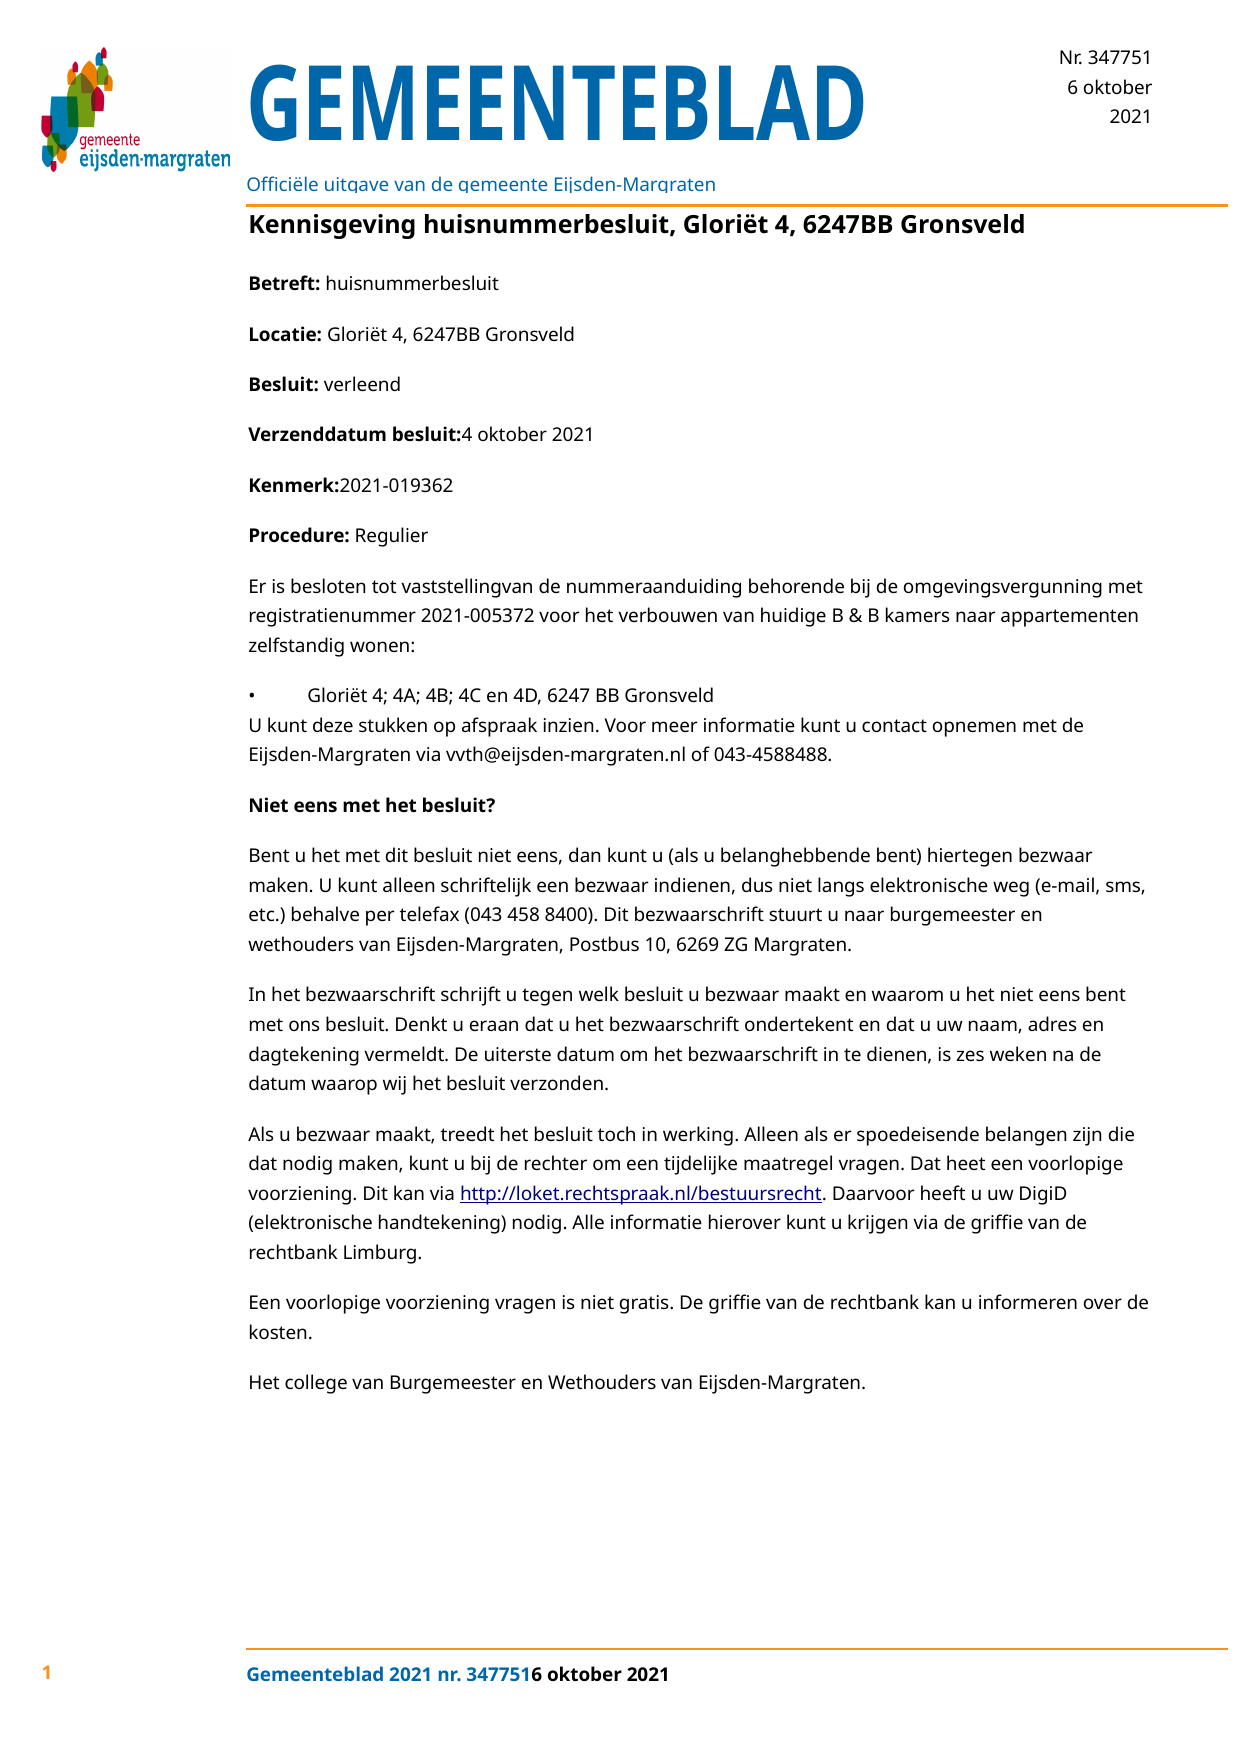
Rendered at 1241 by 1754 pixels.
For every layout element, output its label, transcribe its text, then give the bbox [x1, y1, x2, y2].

text Niet eens met het besluit? [248, 792, 1152, 818]
text Het college van Burgemeester en Wethouders van Eijsden-Margraten. [248, 1369, 1152, 1395]
text Verzenddatum besluit:4 oktober 2021 [248, 422, 1152, 447]
text Een voorlopige voorziening vragen is niet gratis. De griffie van de rechtbank kan u informeren over de kosten. [248, 1289, 1152, 1345]
list Gloriët 4; 4A; 4B; 4C en 4D, 6247 BB Gronsveld [248, 682, 1152, 708]
text Kenmerk:2021-019362 [248, 472, 1152, 498]
text Er is besloten tot vaststellingvan de nummeraanduiding behorende bij de omgevingsvergunning met registratienummer 2021-005372 voor het verbouwen van huidige B & B kamers naar appartementen zelfstandig wonen: [248, 573, 1152, 658]
text Locatie: Gloriët 4, 6247BB Gronsveld [248, 321, 1152, 346]
picture [41, 47, 231, 172]
text Als u bezwaar maakt, treedt het besluit toch in werking. Alleen als er spoedeisende belangen zijn die dat nodig maken, kunt u bij de rechter om een tijdelijke maatregel vragen. Dat heet een voorlopige voorziening. Dit kan via http://loket.rechtspraak.nl/bestuursrecht. Daarvoor heeft u uw DigiD (elektronische handtekening) nodig. Alle informatie hierover kunt u krijgen via de griffie van de rechtbank Limburg. [248, 1121, 1152, 1265]
text Kennisgeving huisnummerbesluit, Gloriët 4, 6247BB Gronsveld [248, 207, 1152, 241]
text U kunt deze stukken op afspraak inzien. Voor meer informatie kunt u contact opnemen met de Eijsden-Margraten via vvth@eijsden-margraten.nl of 043-4588488. [248, 712, 1152, 767]
text In het bezwaarschrift schrijft u tegen welk besluit u bezwaar maakt en waarom u het niet eens bent met ons besluit. Denkt u eraan dat u het bezwaarschrift ondertekent en dat u uw naam, adres en dagtekening vermeldt. De uiterste datum om het bezwaarschrift in te dienen, is zes weken na de datum waarop wij het besluit verzonden. [248, 982, 1152, 1096]
text Procedure: Regulier [248, 522, 1152, 548]
text Besluit: verleend [248, 371, 1152, 397]
text Betreft: huisnummerbesluit [248, 270, 1152, 296]
text Bent u het met dit besluit niet eens, dan kunt u (als u belanghebbende bent) hiertegen bezwaar maken. U kunt alleen schriftelijk een bezwaar indienen, dus niet langs elektronische weg (e-mail, sms, etc.) behalve per telefax (043 458 8400). Dit bezwaarschrift stuurt u naar burgemeester en wethouders van Eijsden-Margraten, Postbus 10, 6269 ZG Margraten. [248, 842, 1152, 957]
